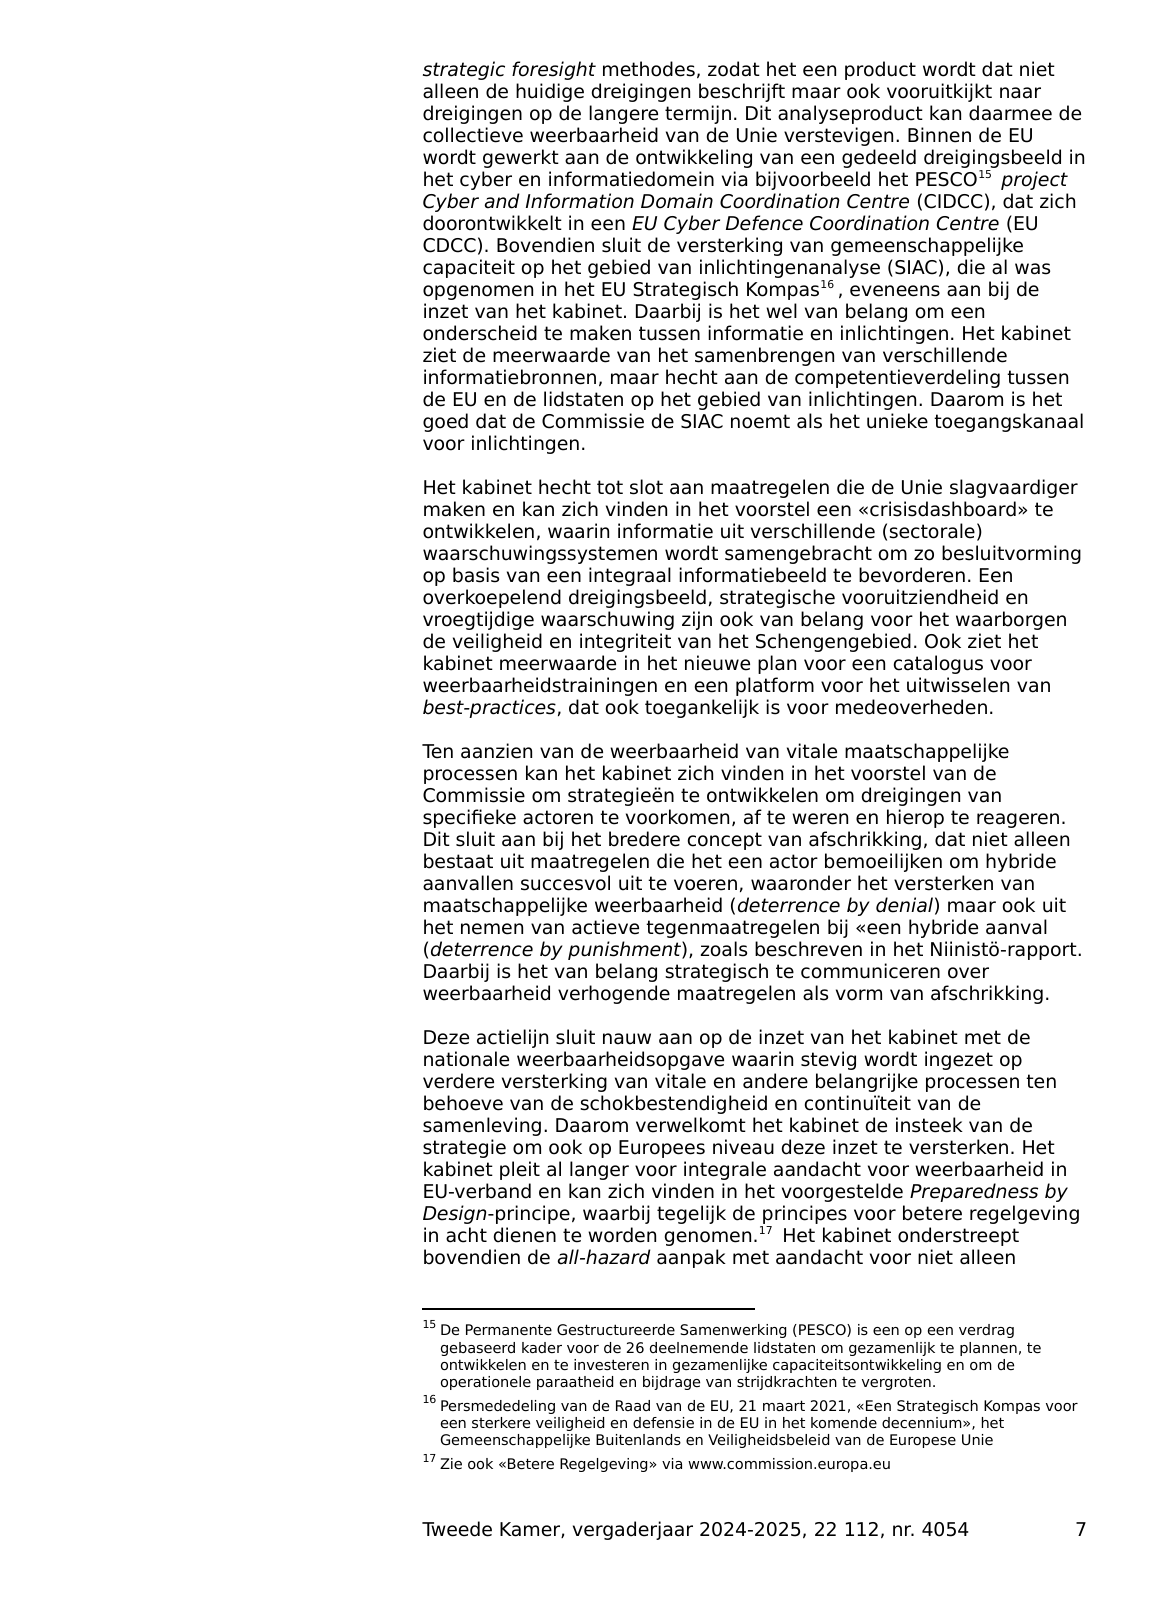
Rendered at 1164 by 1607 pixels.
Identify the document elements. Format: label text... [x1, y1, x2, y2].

text De Permanente Gestructureerde Samenwerking (PESCO) is een op een verdrag gebaseerd kader voor de 26 deelnemende lidstaten om gezamenlijk te plannen, te ontwikkelen en te investeren in gezamenlijke capaciteitsontwikkeling en om de operationele paraatheid en bijdrage van strijdkrachten te vergroten. [422, 1318, 1087, 1391]
text Zie ook «Betere Regelgeving» via www.commission.europa.eu [422, 1452, 1087, 1474]
text Deze actielijn sluit nauw aan op de inzet van het kabinet met de nationale weerbaarheidsopgave waarin stevig wordt ingezet op verdere versterking van vitale en andere belangrijke processen ten behoeve van de schokbestendigheid en continuïteit van de samenleving. Daarom verwelkomt het kabinet de insteek van de strategie om ook op Europees niveau deze inzet te versterken. Het kabinet pleit al langer voor integrale aandacht voor weerbaarheid in EU-verband en kan zich vinden in het voorgestelde Preparedness by Design-principe, waarbij tegelijk de principes voor betere regelgeving in acht dienen te worden genomen. Het kabinet onderstreept bovendien de all-hazard aanpak met aandacht voor niet alleen [422, 1027, 1087, 1268]
text Ten aanzien van de weerbaarheid van vitale maatschappelijke processen kan het kabinet zich vinden in het voorstel van de Commissie om strategieën te ontwikkelen om dreigingen van specifieke actoren te voorkomen, af te weren en hierop te reageren. Dit sluit aan bij het bredere concept van afschrikking, dat niet alleen bestaat uit maatregelen die het een actor bemoeilijken om hybride aanvallen succesvol uit te voeren, waaronder het versterken van maatschappelijke weerbaarheid (deterrence by denial) maar ook uit het nemen van actieve tegenmaatregelen bij «een hybride aanval (deterrence by punishment), zoals beschreven in het Niinistö-rapport. Daarbij is het van belang strategisch te communiceren over weerbaarheid verhogende maatregelen als vorm van afschrikking. [422, 741, 1087, 1004]
text Persmededeling van de Raad van de EU, 21 maart 2021, «Een Strategisch Kompas voor een sterkere veiligheid en defensie in de EU in het komende decennium», het Gemeenschappelijke Buitenlands en Veiligheidsbeleid van de Europese Unie [422, 1393, 1087, 1449]
text Het kabinet hecht tot slot aan maatregelen die de Unie slagvaardiger maken en kan zich vinden in het voorstel een «crisisdashboard» te ontwikkelen, waarin informatie uit verschillende (sectorale) waarschuwingssystemen wordt samengebracht om zo besluitvorming op basis van een integraal informatiebeeld te bevorderen. Een overkoepelend dreigingsbeeld, strategische vooruitziendheid en vroegtijdige waarschuwing zijn ook van belang voor het waarborgen de veiligheid en integriteit van het Schengengebied. Ook ziet het kabinet meerwaarde in het nieuwe plan voor een catalogus voor weerbaarheidstrainingen en een platform voor het uitwisselen van best-practices, dat ook toegankelijk is voor medeoverheden. [422, 477, 1087, 719]
text strategic foresight methodes, zodat het een product wordt dat niet alleen de huidige dreigingen beschrijft maar ook vooruitkijkt naar dreigingen op de langere termijn. Dit analyseproduct kan daarmee de collectieve weerbaarheid van de Unie verstevigen. Binnen de EU wordt gewerkt aan de ontwikkeling van een gedeeld dreigingsbeeld in het cyber en informatiedomein via bijvoorbeeld het PESCO project Cyber and Information Domain Coordination Centre (CIDCC), dat zich doorontwikkelt in een EU Cyber Defence Coordination Centre (EU CDCC). Bovendien sluit de versterking van gemeenschappelijke capaciteit op het gebied van inlichtingenanalyse (SIAC), die al was opgenomen in het EU Strategisch Kompas, eveneens aan bij de inzet van het kabinet. Daarbij is het wel van belang om een onderscheid te maken tussen informatie en inlichtingen. Het kabinet ziet de meerwaarde van het samenbrengen van verschillende informatiebronnen, maar hecht aan de competentieverdeling tussen de EU en de lidstaten op het gebied van inlichtingen. Daarom is het goed dat de Commissie de SIAC noemt als het unieke toegangskanaal voor inlichtingen. [422, 59, 1087, 455]
